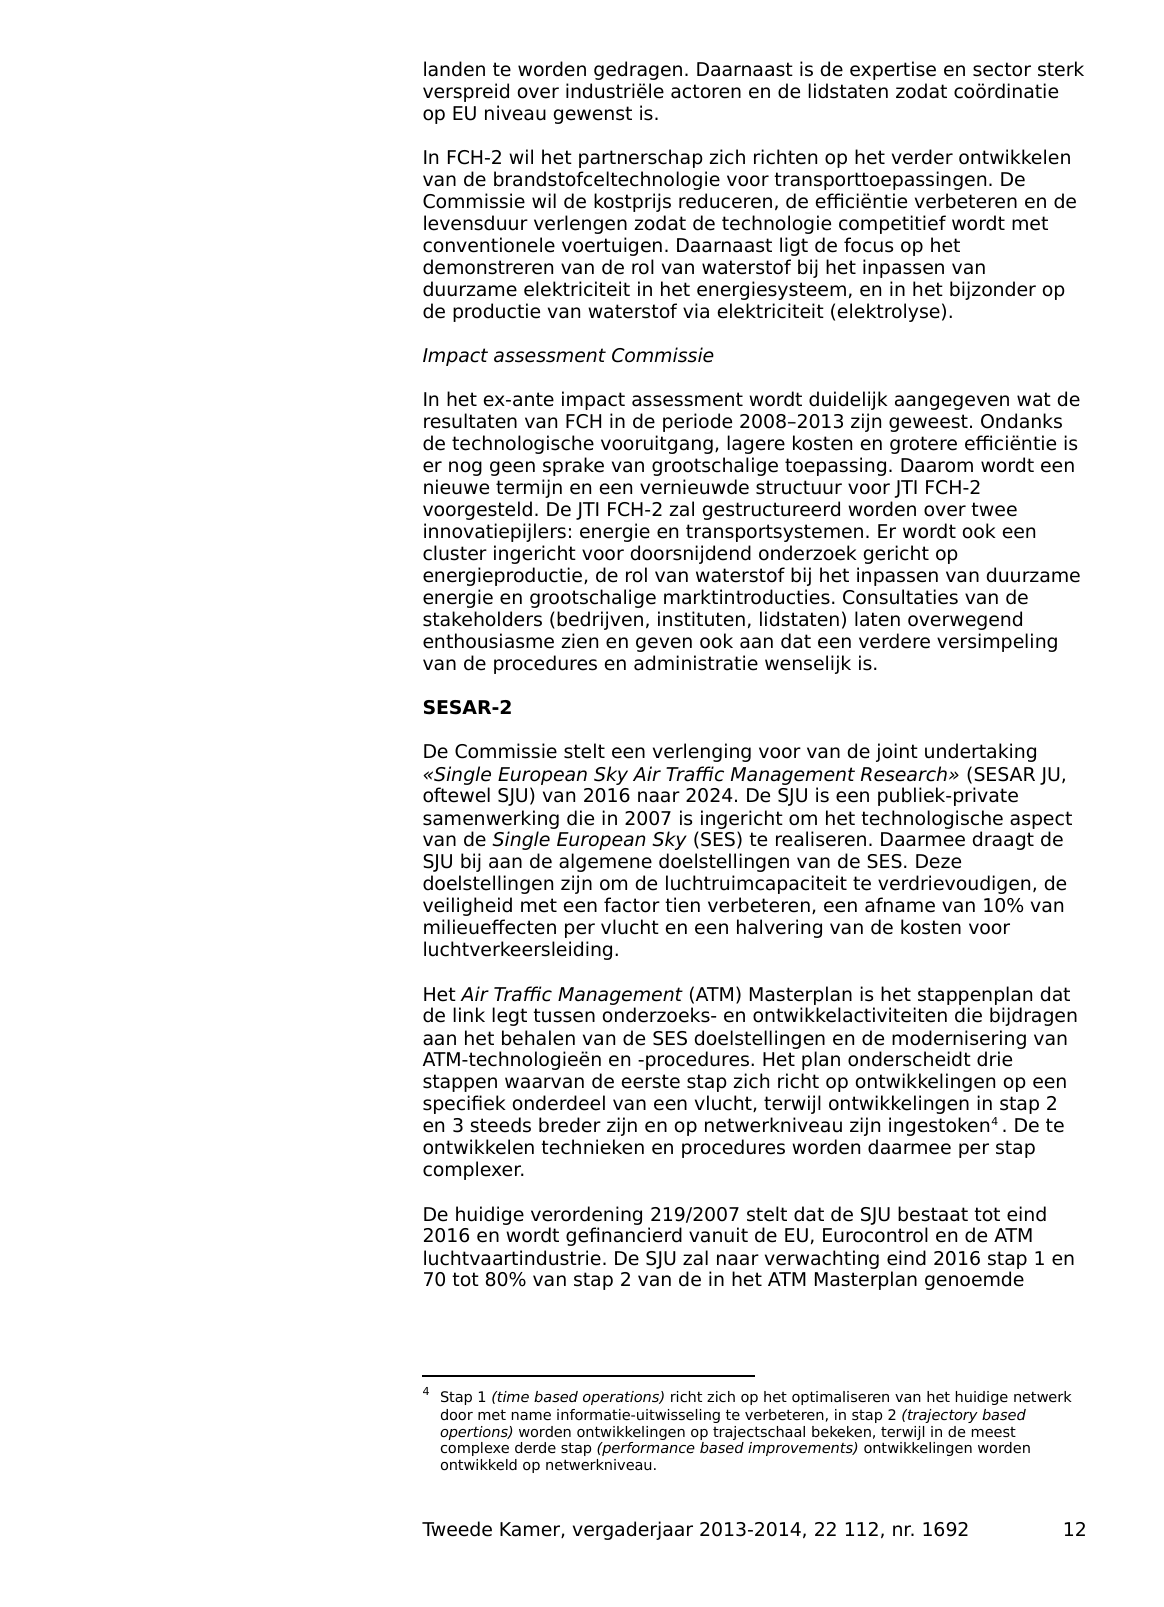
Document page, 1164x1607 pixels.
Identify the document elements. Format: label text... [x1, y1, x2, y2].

subtitle Impact assessment Commissie [422, 345, 1087, 367]
subtitle SESAR-2 [422, 697, 1087, 719]
text Stap 1 (time based operations) richt zich op het optimaliseren van het huidige netwerk door met name informatie-uitwisseling te verbeteren, in stap 2 (trajectory based opertions) worden ontwikkelingen op trajectschaal bekeken, terwijl in de meest complexe derde stap (performance based improvements) ontwikkelingen worden ontwikkeld op netwerkniveau. [422, 1385, 1087, 1474]
text In FCH-2 wil het partnerschap zich richten op het verder ontwikkelen van de brandstofceltechnologie voor transporttoepassingen. De Commissie wil de kostprijs reduceren, de efficiëntie verbeteren en de levensduur verlengen zodat de technologie competitief wordt met conventionele voertuigen. Daarnaast ligt de focus op het demonstreren van de rol van waterstof bij het inpassen van duurzame elektriciteit in het energiesysteem, en in het bijzonder op de productie van waterstof via elektriciteit (elektrolyse). [422, 147, 1087, 323]
text landen te worden gedragen. Daarnaast is de expertise en sector sterk verspreid over industriële actoren en de lidstaten zodat coördinatie op EU niveau gewenst is. [422, 59, 1087, 125]
text De Commissie stelt een verlenging voor van de joint undertaking «Single European Sky Air Traffic Management Research» (SESAR JU, oftewel SJU) van 2016 naar 2024. De SJU is een publiek-private samenwerking die in 2007 is ingericht om het technologische aspect van de Single European Sky (SES) te realiseren. Daarmee draagt de SJU bij aan de algemene doelstellingen van de SES. Deze doelstellingen zijn om de luchtruimcapaciteit te verdrievoudigen, de veiligheid met een factor tien verbeteren, een afname van 10% van milieueffecten per vlucht en een halvering van de kosten voor luchtverkeersleiding. [422, 741, 1087, 961]
text De huidige verordening 219/2007 stelt dat de SJU bestaat tot eind 2016 en wordt gefinancierd vanuit de EU, Eurocontrol en de ATM luchtvaartindustrie. De SJU zal naar verwachting eind 2016 stap 1 en 70 tot 80% van stap 2 van de in het ATM Masterplan genoemde [422, 1203, 1087, 1291]
text Het Air Traffic Management (ATM) Masterplan is het stappenplan dat de link legt tussen onderzoeks- en ontwikkelactiviteiten die bijdragen aan het behalen van de SES doelstellingen en de modernisering van ATM-technologieën en -procedures. Het plan onderscheidt drie stappen waarvan de eerste stap zich richt op ontwikkelingen op een specifiek onderdeel van een vlucht, terwijl ontwikkelingen in stap 2 en 3 steeds breder zijn en op netwerkniveau zijn ingestoken. De te ontwikkelen technieken en procedures worden daarmee per stap complexer. [422, 983, 1087, 1181]
text In het ex-ante impact assessment wordt duidelijk aangegeven wat de resultaten van FCH in de periode 2008–2013 zijn geweest. Ondanks de technologische vooruitgang, lagere kosten en grotere efficiëntie is er nog geen sprake van grootschalige toepassing. Daarom wordt een nieuwe termijn en een vernieuwde structuur voor JTI FCH-2 voorgesteld. De JTI FCH-2 zal gestructureerd worden over twee innovatiepijlers: energie en transportsystemen. Er wordt ook een cluster ingericht voor doorsnijdend onderzoek gericht op energieproductie, de rol van waterstof bij het inpassen van duurzame energie en grootschalige marktintroducties. Consultaties van de stakeholders (bedrijven, instituten, lidstaten) laten overwegend enthousiasme zien en geven ook aan dat een verdere versimpeling van de procedures en administratie wenselijk is. [422, 389, 1087, 675]
